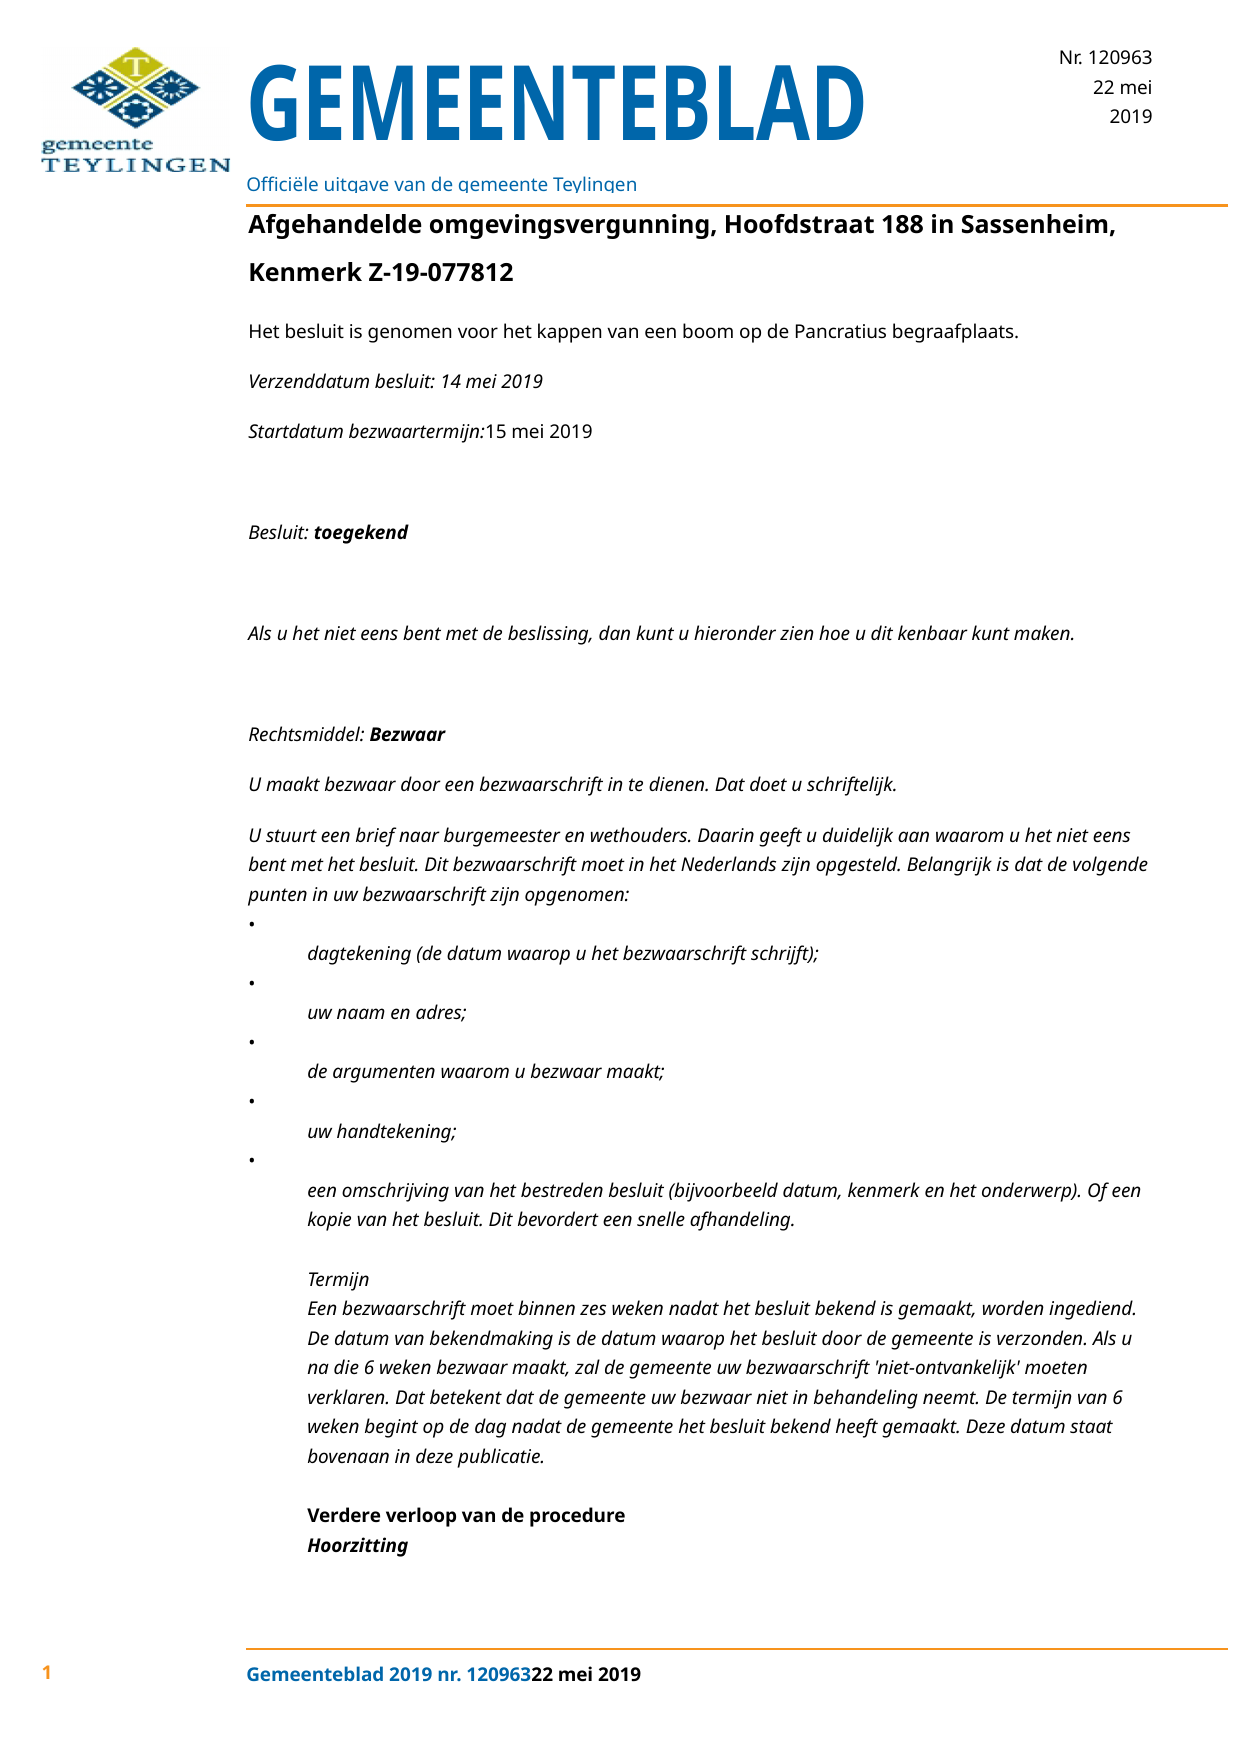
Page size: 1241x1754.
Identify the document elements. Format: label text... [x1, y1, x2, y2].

text Verzenddatum besluit: 14 mei 2019 [248, 368, 1152, 394]
text Besluit: toegekend [248, 519, 1152, 545]
text Startdatum bezwaartermijn:15 mei 2019 [248, 419, 1152, 444]
list uw naam en adres; [248, 999, 1152, 1025]
text Het besluit is genomen voor het kappen van een boom op de Pancratius begraafplaats. [248, 318, 1152, 344]
text Afgehandelde omgevingsvergunning, Hoofdstraat 188 in Sassenheim, Kenmerk Z-19-077812 [248, 207, 1152, 288]
list Hoorzitting [248, 1532, 1152, 1558]
text U maakt bezwaar door een bezwaarschrift in te dienen. Dat doet u schriftelijk. [248, 772, 1152, 797]
text Als u het niet eens bent met de beslissing, dan kunt u hieronder zien hoe u dit kenbaar kunt maken. [248, 620, 1152, 646]
picture [41, 47, 231, 172]
text Rechtsmiddel: Bezwaar [248, 721, 1152, 747]
list een omschrijving van het bestreden besluit (bijvoorbeeld datum, kenmerk en het onderwerp). Of een kopie van het besluit. Dit bevordert een snelle afhandeling. [248, 1177, 1152, 1232]
list de argumenten waarom u bezwaar maakt; [248, 1059, 1152, 1084]
list Verdere verloop van de procedure [248, 1502, 1152, 1528]
list dagtekening (de datum waarop u het bezwaarschrift schrijft); [248, 940, 1152, 966]
list Termijn [248, 1266, 1152, 1292]
list uw handtekening; [248, 1118, 1152, 1144]
list Een bezwaarschrift moet binnen zes weken nadat het besluit bekend is gemaakt, worden ingediend. De datum van bekendmaking is de datum waarop het besluit door de gemeente is verzonden. Als u na die 6 weken bezwaar maakt, zal de gemeente uw bezwaarschrift 'niet-ontvankelijk' moeten verklaren. Dat betekent dat de gemeente uw bezwaar niet in behandeling neemt. De termijn van 6 weken begint op de dag nadat de gemeente het besluit bekend heeft gemaakt. Deze datum staat bovenaan in deze publicatie. [248, 1295, 1152, 1469]
text U stuurt een brief naar burgemeester en wethouders. Daarin geeft u duidelijk aan waarom u het niet eens bent met het besluit. Dit bezwaarschrift moet in het Nederlands zijn opgesteld. Belangrijk is dat de volgende punten in uw bezwaarschrift zijn opgenomen: [248, 822, 1152, 907]
